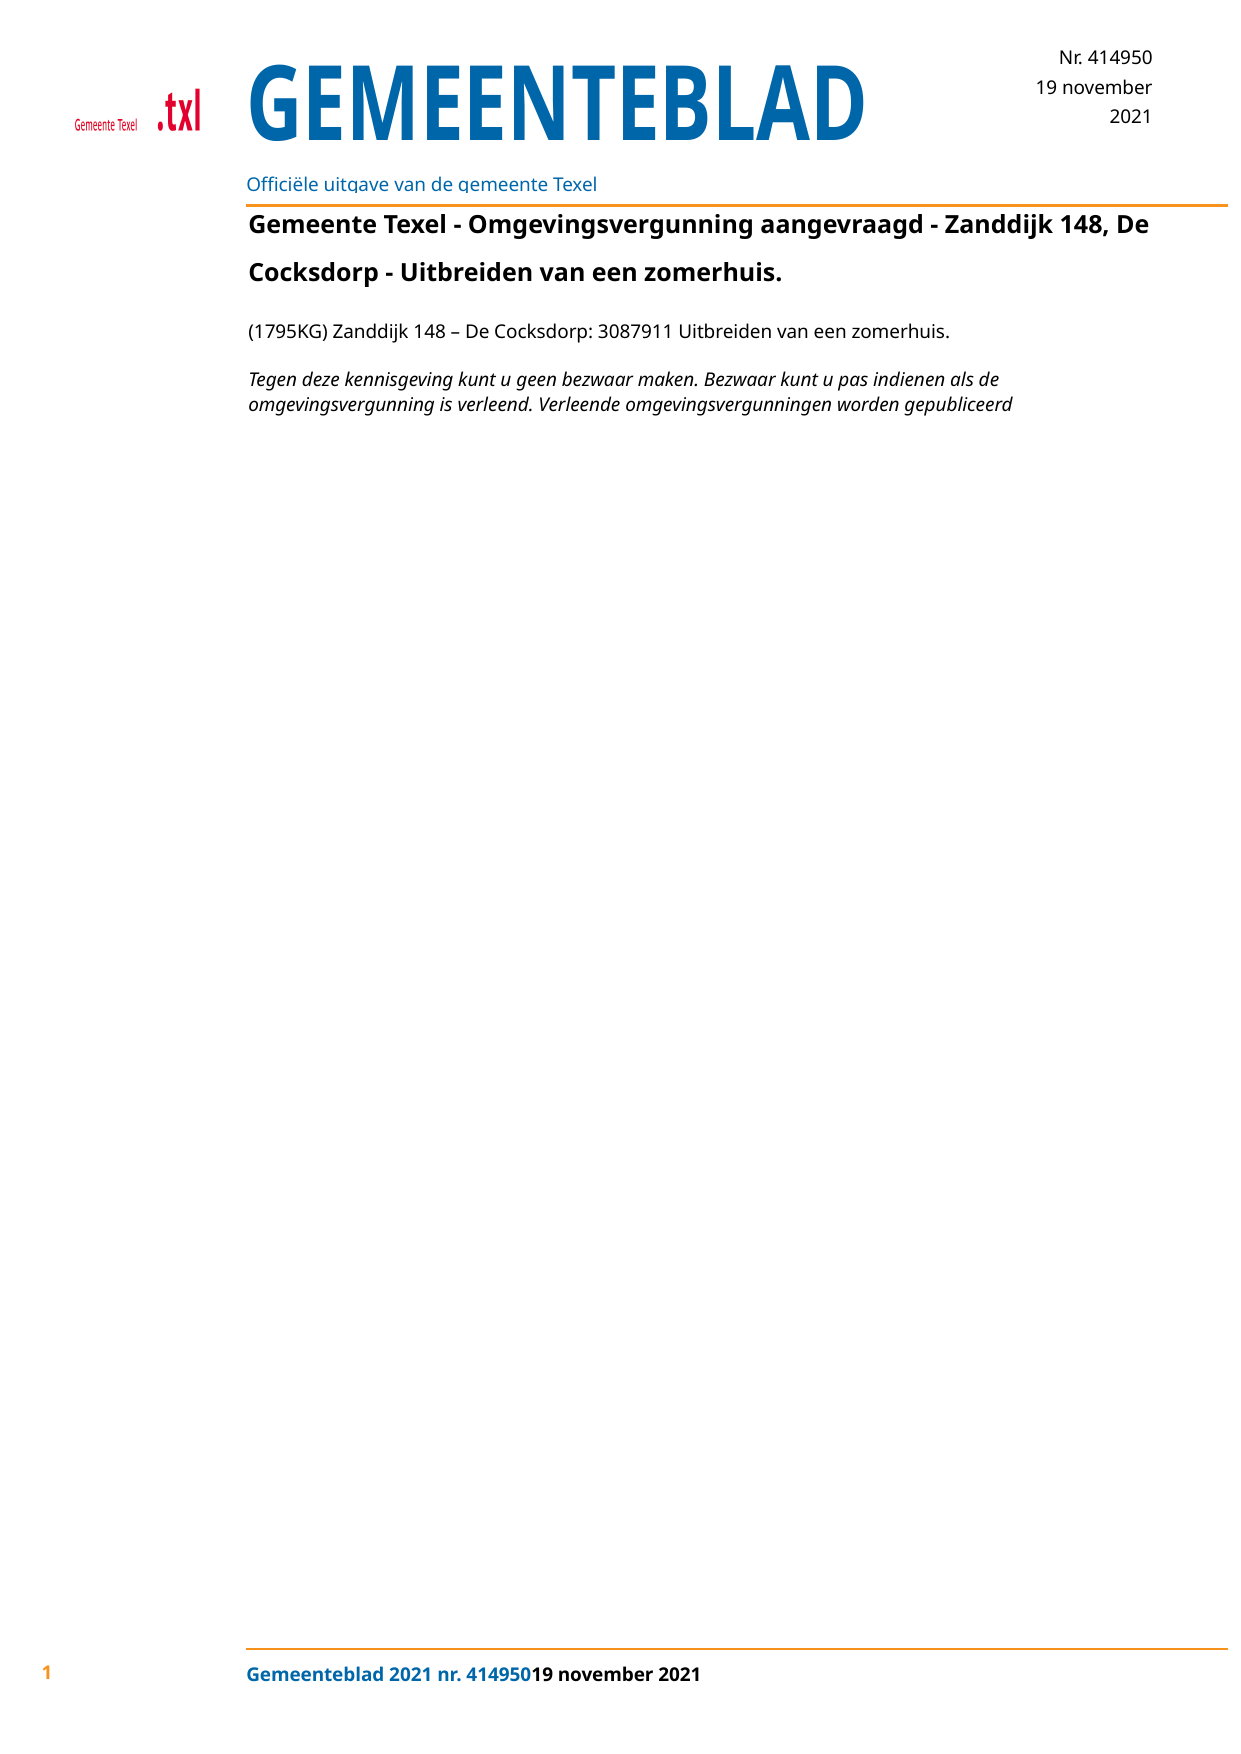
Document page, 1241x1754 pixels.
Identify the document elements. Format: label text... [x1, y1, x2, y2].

text Gemeente Texel - Omgevingsvergunning aangevraagd - Zanddijk 148, De Cocksdorp - Uitbreiden van een zomerhuis. [248, 207, 1152, 288]
text (1795KG) Zanddijk 148 – De Cocksdorp: 3087911 Uitbreiden van een zomerhuis. [248, 318, 1152, 344]
text Tegen deze kennisgeving kunt u geen bezwaar maken. Bezwaar kunt u pas indienen als de omgevingsvergunning is verleend. Verleende omgevingsvergunningen worden gepubliceerd [248, 366, 1152, 417]
picture [41, 47, 231, 172]
